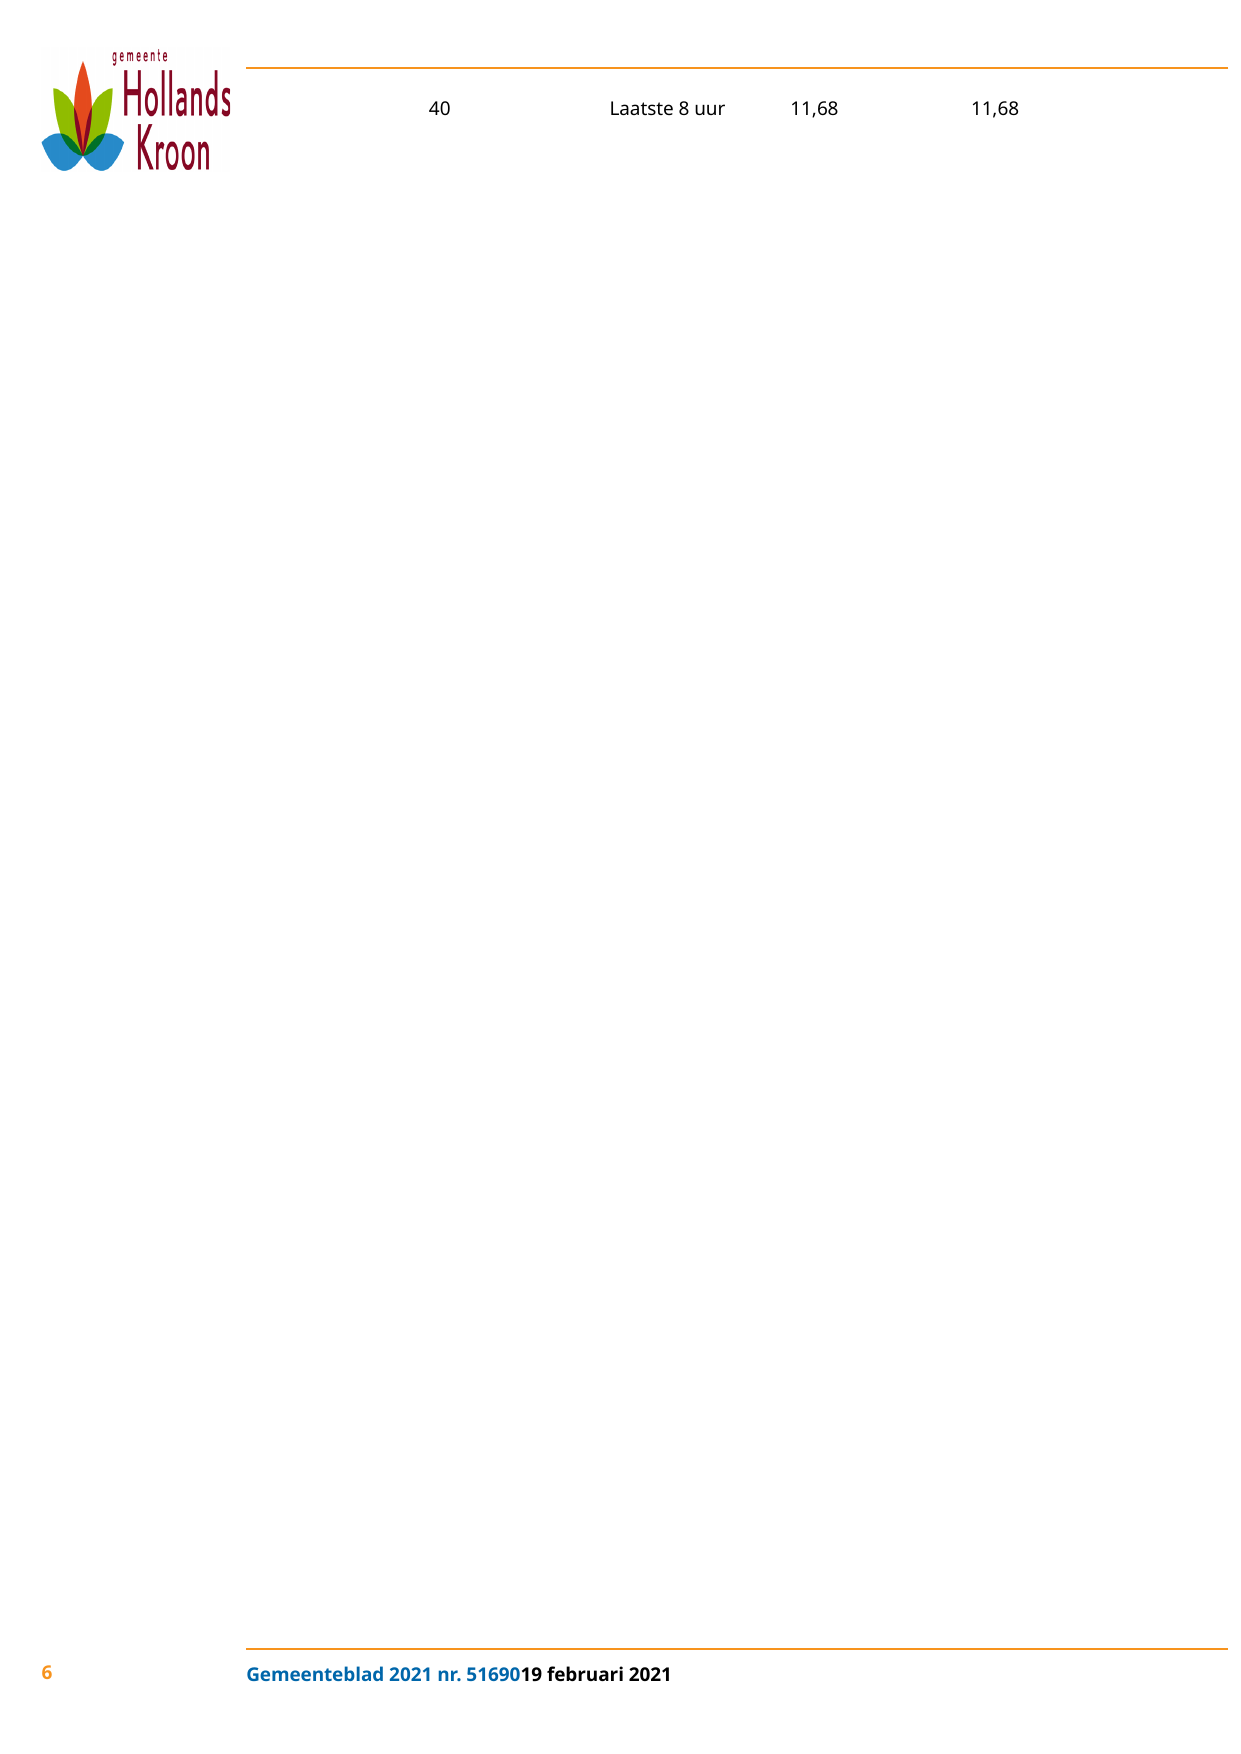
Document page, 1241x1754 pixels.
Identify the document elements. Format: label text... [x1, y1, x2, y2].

table_cell Laatste 8 uur [609, 95, 790, 121]
table_cell 11,68 [971, 95, 1152, 121]
table_cell 11,68 [790, 95, 971, 121]
picture [41, 47, 231, 172]
table_cell 40 [429, 95, 609, 121]
table_cell [248, 95, 429, 121]
